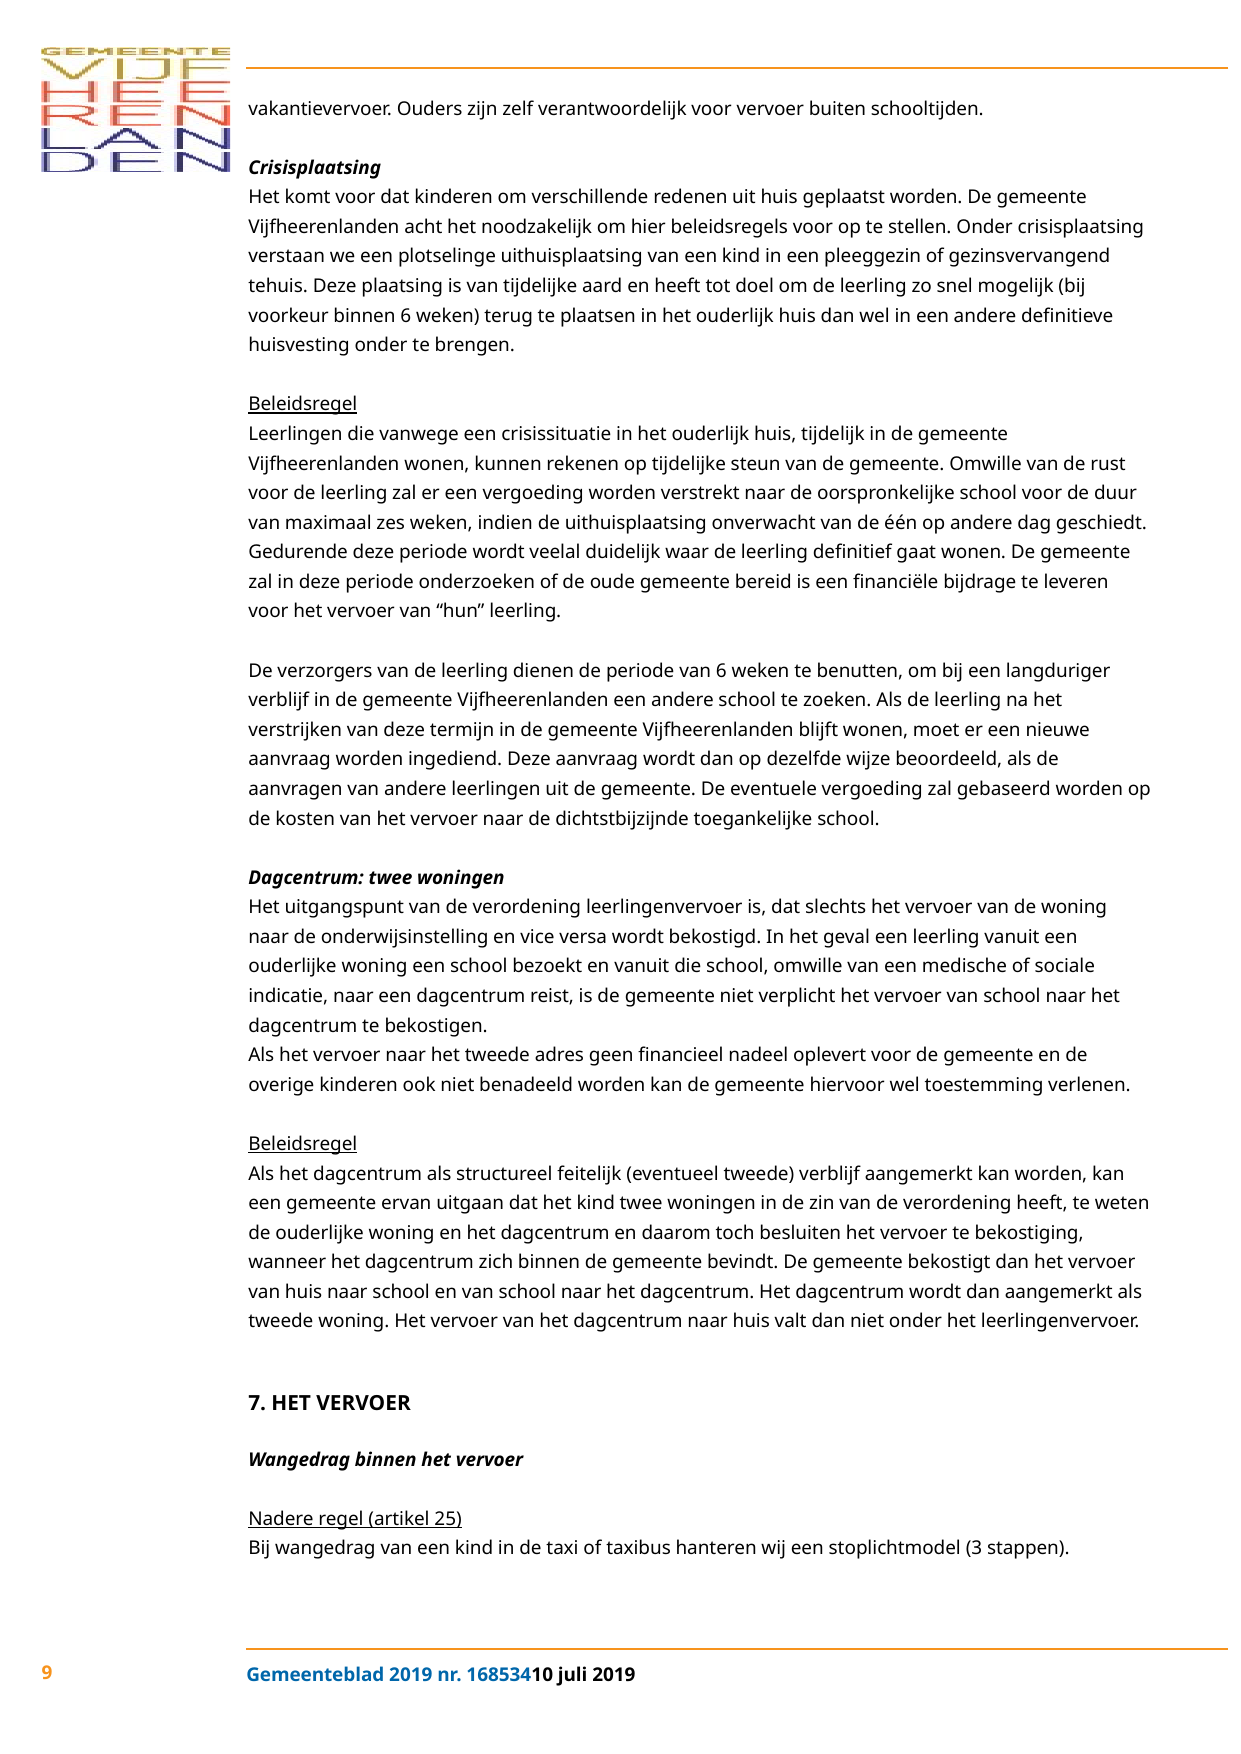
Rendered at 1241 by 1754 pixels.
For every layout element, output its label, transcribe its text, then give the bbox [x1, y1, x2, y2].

text Nadere regel (artikel 25) [248, 1505, 1152, 1531]
text Bij wangedrag van een kind in de taxi of taxibus hanteren wij een stoplichtmodel (3 stappen). [248, 1534, 1152, 1560]
text Dagcentrum: twee woningen [248, 864, 1152, 890]
text Beleidsregel [248, 1130, 1152, 1156]
text Als het dagcentrum als structureel feitelijk (eventueel tweede) verblijf aangemerkt kan worden, kan een gemeente ervan uitgaan dat het kind twee woningen in de zin van de verordening heeft, te weten de ouderlijke woning en het dagcentrum en daarom toch besluiten het vervoer te bekostiging, wanneer het dagcentrum zich binnen de gemeente bevindt. De gemeente bekostigt dan het vervoer van huis naar school en van school naar het dagcentrum. Het dagcentrum wordt dan aangemerkt als tweede woning. Het vervoer van het dagcentrum naar huis valt dan niet onder het leerlingenvervoer. [248, 1160, 1152, 1333]
text 7. HET VERVOER [248, 1388, 1152, 1416]
text Het uitgangspunt van de verordening leerlingenvervoer is, dat slechts het vervoer van de woning naar de onderwijsinstelling en vice versa wordt bekostigd. In het geval een leerling vanuit een ouderlijke woning een school bezoekt en vanuit die school, omwille van een medische of sociale indicatie, naar een dagcentrum reist, is de gemeente niet verplicht het vervoer van school naar het dagcentrum te bekostigen. [248, 893, 1152, 1038]
text Wangedrag binnen het vervoer [248, 1446, 1152, 1471]
text Als het vervoer naar het tweede adres geen financieel nadeel oplevert voor de gemeente en de overige kinderen ook niet benadeeld worden kan de gemeente hiervoor wel toestemming verlenen. [248, 1041, 1152, 1097]
text Crisisplaatsing [248, 154, 1152, 180]
text De verzorgers van de leerling dienen de periode van 6 weken te benutten, om bij een langduriger verblijf in de gemeente Vijfheerenlanden een andere school te zoeken. Als de leerling na het verstrijken van deze termijn in de gemeente Vijfheerenlanden blijft wonen, moet er een nieuwe aanvraag worden ingediend. Deze aanvraag wordt dan op dezelfde wijze beoordeeld, als de aanvragen van andere leerlingen uit de gemeente. De eventuele vergoeding zal gebaseerd worden op de kosten van het vervoer naar de dichtstbijzijnde toegankelijke school. [248, 657, 1152, 831]
text Het komt voor dat kinderen om verschillende redenen uit huis geplaatst worden. De gemeente Vijfheerenlanden acht het noodzakelijk om hier beleidsregels voor op te stellen. Onder crisisplaatsing verstaan we een plotselinge uithuisplaatsing van een kind in een pleeggezin of gezinsvervangend tehuis. Deze plaatsing is van tijdelijke aard en heeft tot doel om de leerling zo snel mogelijk (bij voorkeur binnen 6 weken) terug te plaatsen in het ouderlijk huis dan wel in een andere definitieve huisvesting onder te brengen. [248, 183, 1152, 357]
picture [41, 47, 231, 172]
text vakantievervoer. Ouders zijn zelf verantwoordelijk voor vervoer buiten schooltijden. [248, 95, 1152, 121]
text Leerlingen die vanwege een crisissituatie in het ouderlijk huis, tijdelijk in de gemeente Vijfheerenlanden wonen, kunnen rekenen op tijdelijke steun van de gemeente. Omwille van de rust voor de leerling zal er een vergoeding worden verstrekt naar de oorspronkelijke school voor de duur van maximaal zes weken, indien de uithuisplaatsing onverwacht van de één op andere dag geschiedt. Gedurende deze periode wordt veelal duidelijk waar de leerling definitief gaat wonen. De gemeente zal in deze periode onderzoeken of de oude gemeente bereid is een financiële bijdrage te leveren voor het vervoer van “hun” leerling. [248, 420, 1152, 623]
text Beleidsregel [248, 391, 1152, 416]
